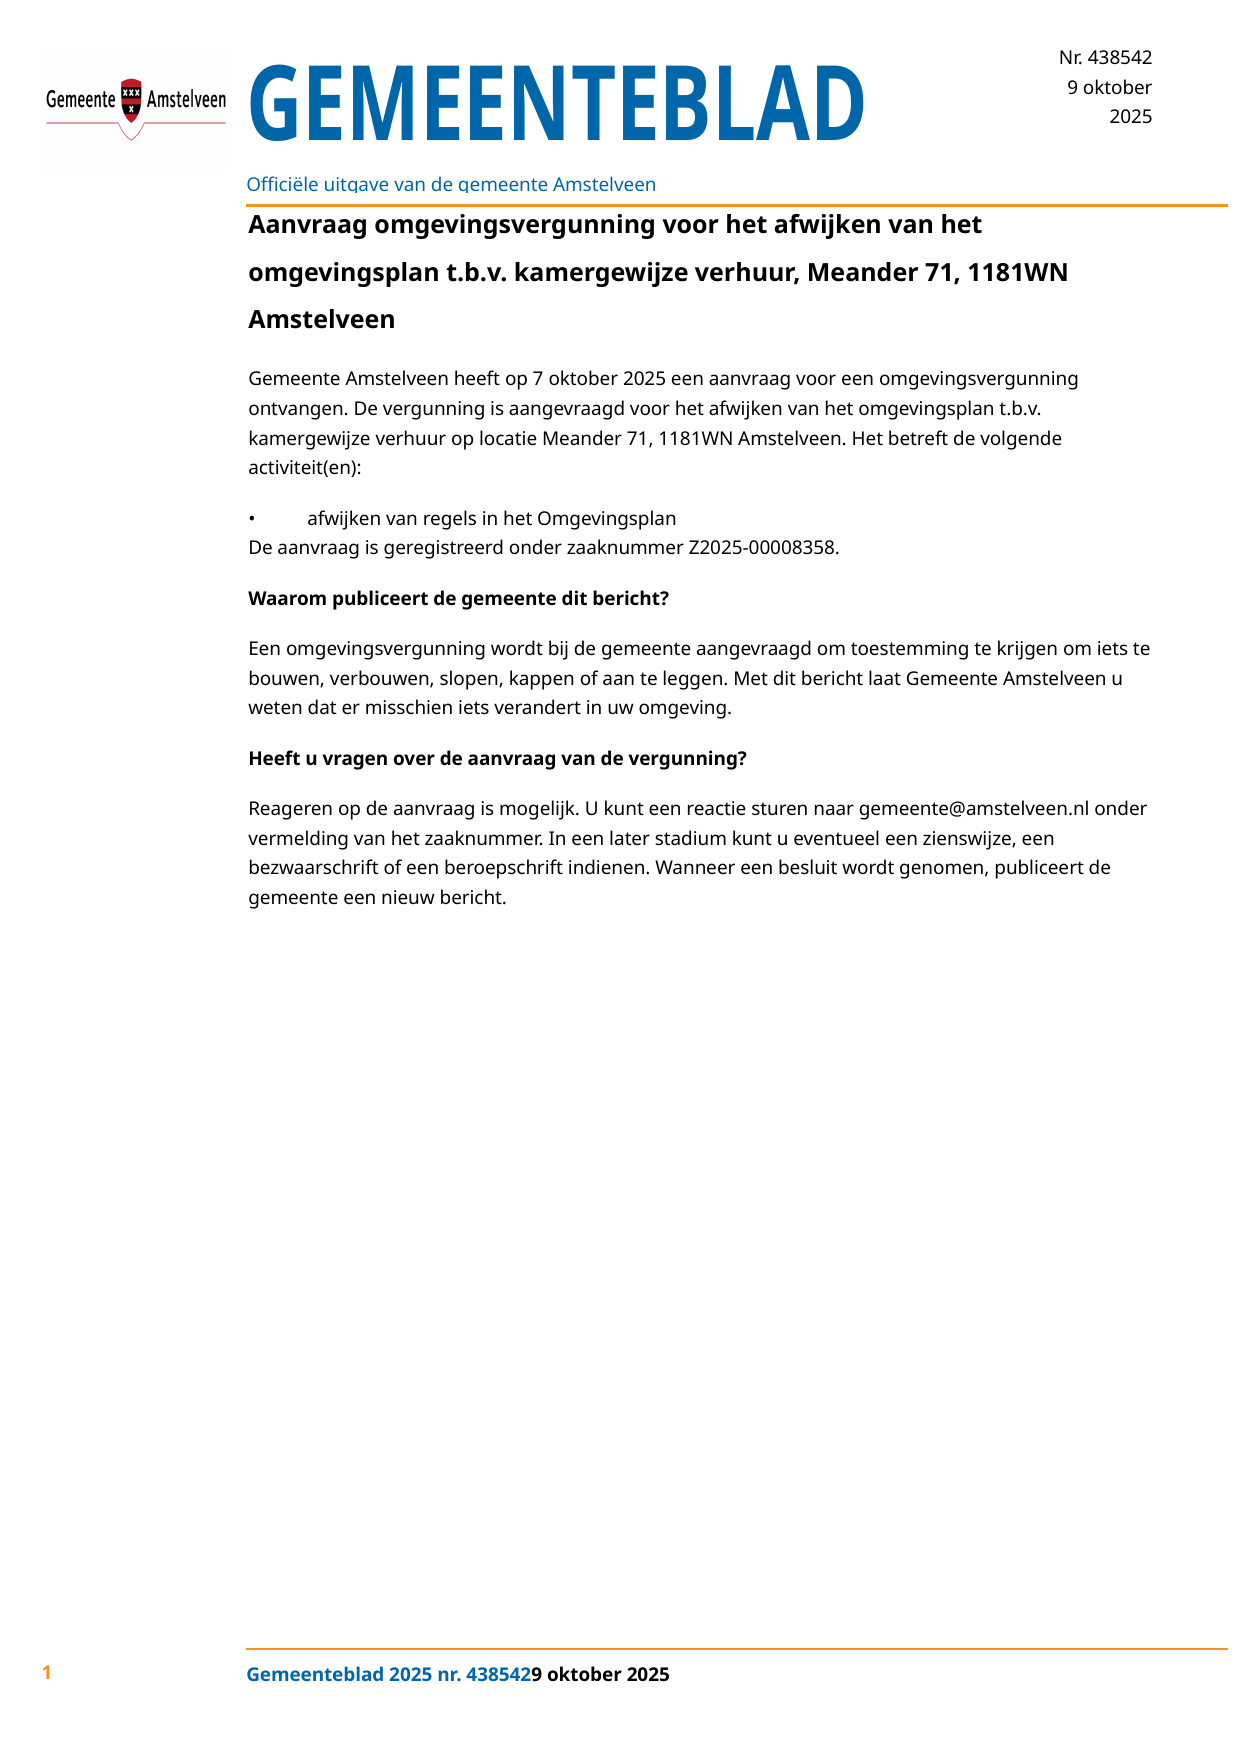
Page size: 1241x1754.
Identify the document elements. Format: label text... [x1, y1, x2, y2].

text Heeft u vragen over de aanvraag van de vergunning? [248, 745, 1152, 770]
text Een omgevingsvergunning wordt bij de gemeente aangevraagd om toestemming te krijgen om iets te bouwen, verbouwen, slopen, kappen of aan te leggen. Met dit bericht laat Gemeente Amstelveen u weten dat er misschien iets verandert in uw omgeving. [248, 635, 1152, 720]
text Waarom publiceert de gemeente dit bericht? [248, 585, 1152, 610]
list afwijken van regels in het Omgevingsplan [248, 505, 1152, 530]
text De aanvraag is geregistreerd onder zaaknummer Z2025-00008358. [248, 534, 1152, 560]
text Aanvraag omgevingsvergunning voor het afwijken van het omgevingsplan t.b.v. kamergewijze verhuur, Meander 71, 1181WN Amstelveen [248, 207, 1152, 336]
text Gemeente Amstelveen heeft op 7 oktober 2025 een aanvraag voor een omgevingsvergunning ontvangen. De vergunning is aangevraagd voor het afwijken van het omgevingsplan t.b.v. kamergewijze verhuur op locatie Meander 71, 1181WN Amstelveen. Het betreft de volgende activiteit(en): [248, 366, 1152, 480]
text Reageren op de aanvraag is mogelijk. U kunt een reactie sturen naar gemeente@amstelveen.nl onder vermelding van het zaaknummer. In een later stadium kunt u eventueel een zienswijze, een bezwaarschrift of een beroepschrift indienen. Wanneer een besluit wordt genomen, publiceert de gemeente een nieuw bericht. [248, 795, 1152, 909]
picture [41, 47, 231, 172]
